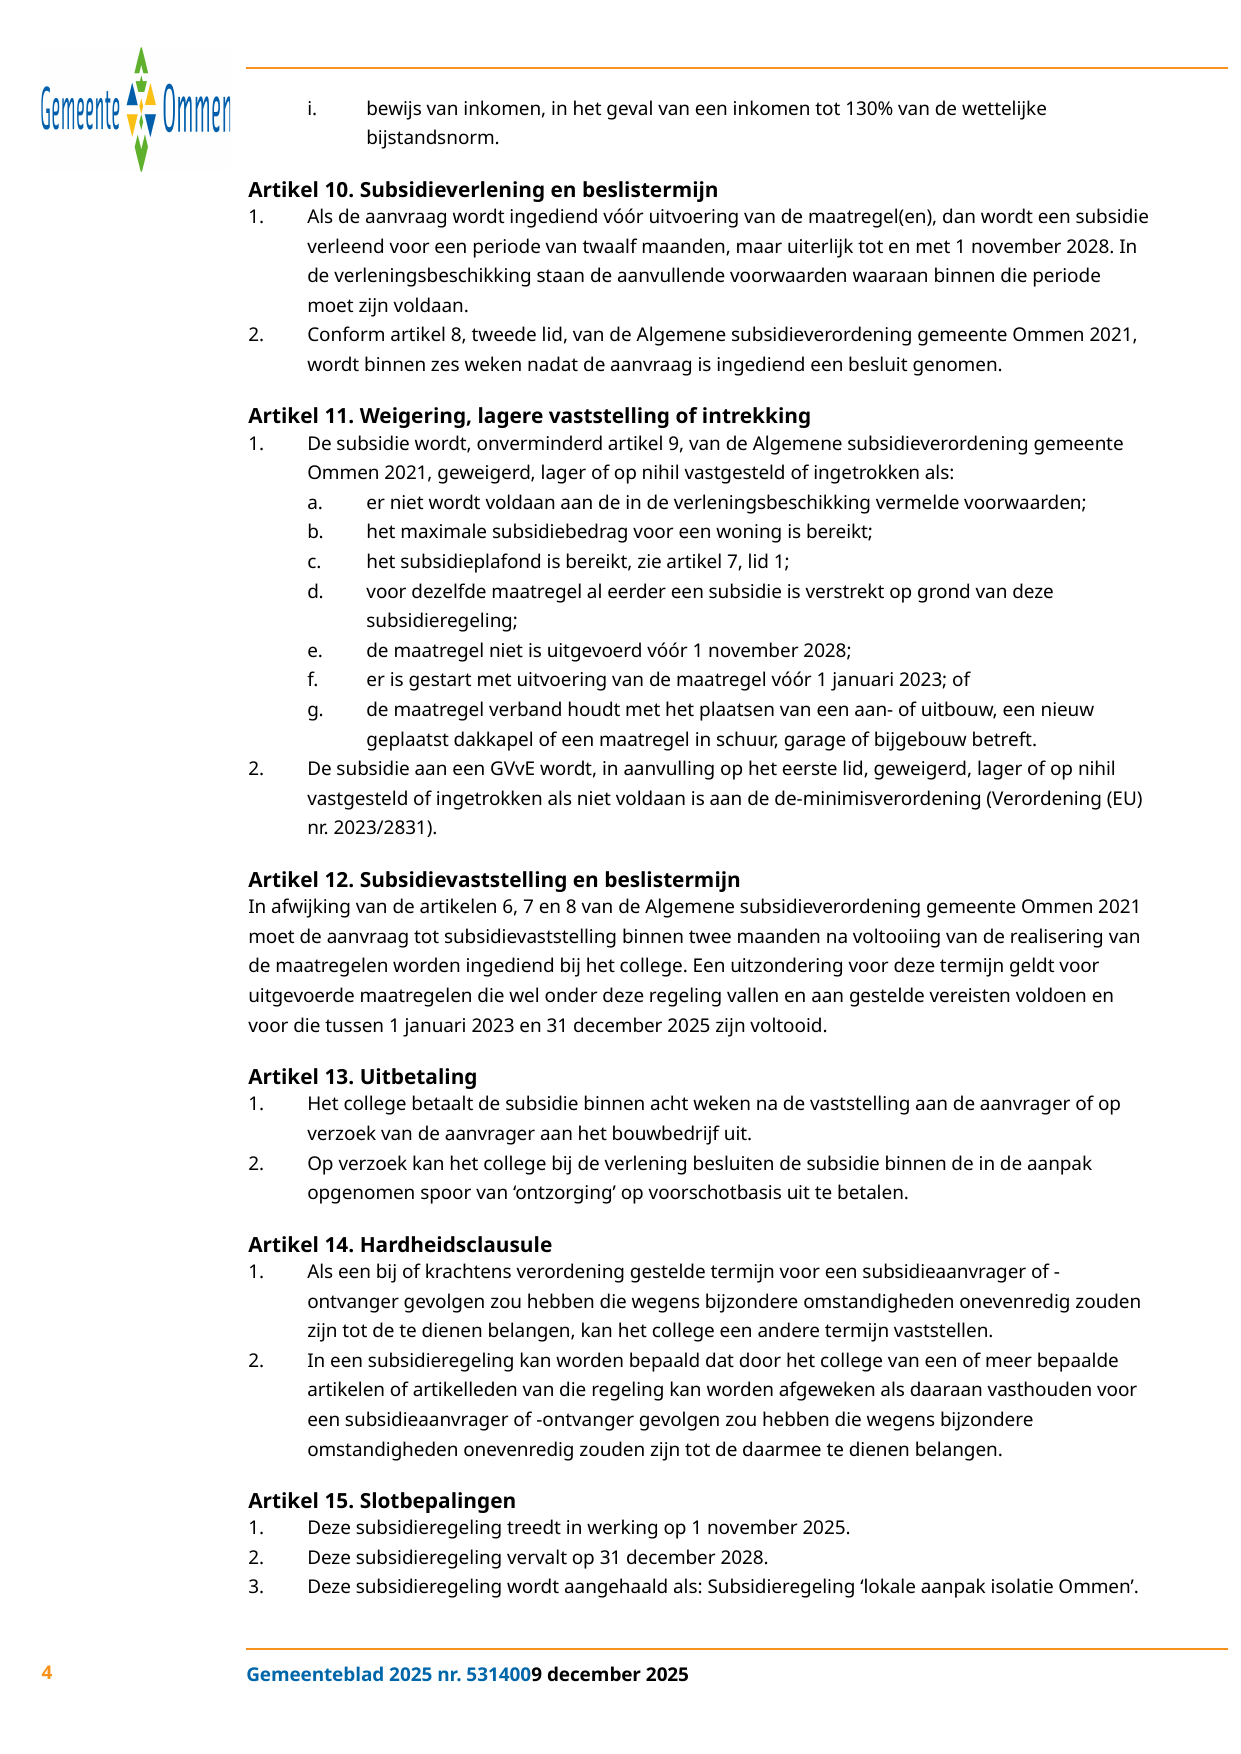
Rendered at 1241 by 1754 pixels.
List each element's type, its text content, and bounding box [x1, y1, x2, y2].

text Artikel 13. Uitbetaling [248, 1062, 1152, 1091]
text Artikel 10. Subsidieverlening en beslistermijn [248, 175, 1152, 203]
list De subsidie wordt, onverminderd artikel 9, van de Algemene subsidieverordening gemeente Ommen 2021, geweigerd, lager of op nihil vastgesteld of ingetrokken als: [248, 430, 1152, 485]
text In afwijking van de artikelen 6, 7 en 8 van de Algemene subsidieverordening gemeente Ommen 2021 moet de aanvraag tot subsidievaststelling binnen twee maanden na voltooiing van de realisering van de maatregelen worden ingediend bij het college. Een uitzondering voor deze termijn geldt voor uitgevoerde maatregelen die wel onder deze regeling vallen en aan gestelde vereisten voldoen en voor die tussen 1 januari 2023 en 31 december 2025 zijn voltooid. [248, 893, 1152, 1037]
list de maatregel niet is uitgevoerd vóór 1 november 2028; [307, 637, 1152, 663]
list er niet wordt voldaan aan de in de verleningsbeschikking vermelde voorwaarden; [307, 489, 1152, 515]
picture [41, 47, 231, 172]
list Het college betaalt de subsidie binnen acht weken na de vaststelling aan de aanvrager of op verzoek van de aanvrager aan het bouwbedrijf uit. [248, 1091, 1152, 1146]
list bewijs van inkomen, in het geval van een inkomen tot 130% van de wettelijke bijstandsnorm. [307, 95, 1152, 150]
list De subsidie aan een GVvE wordt, in aanvulling op het eerste lid, geweigerd, lager of op nihil vastgesteld of ingetrokken als niet voldaan is aan de de-minimisverordening (Verordening (EU) nr. 2023/2831). [248, 755, 1152, 840]
list het subsidieplafond is bereikt, zie artikel 7, lid 1; [307, 548, 1152, 574]
list In een subsidieregeling kan worden bepaald dat door het college van een of meer bepaalde artikelen of artikelleden van die regeling kan worden afgeweken als daaraan vasthouden voor een subsidieaanvrager of -ontvanger gevolgen zou hebben die wegens bijzondere omstandigheden onevenredig zouden zijn tot de daarmee te dienen belangen. [248, 1347, 1152, 1461]
list Deze subsidieregeling treedt in werking op 1 november 2025. [248, 1514, 1152, 1540]
list Deze subsidieregeling wordt aangehaald als: Subsidieregeling ‘lokale aanpak isolatie Ommen’. [248, 1574, 1152, 1599]
list het maximale subsidiebedrag voor een woning is bereikt; [307, 519, 1152, 544]
text Artikel 12. Subsidievaststelling en beslistermijn [248, 865, 1152, 893]
list Op verzoek kan het college bij de verlening besluiten de subsidie binnen de in de aanpak opgenomen spoor van ‘ontzorging’ op voorschotbasis uit te betalen. [248, 1150, 1152, 1205]
list Deze subsidieregeling vervalt op 31 december 2028. [248, 1544, 1152, 1570]
list Als een bij of krachtens verordening gestelde termijn voor een subsidieaanvrager of -ontvanger gevolgen zou hebben die wegens bijzondere omstandigheden onevenredig zouden zijn tot de te dienen belangen, kan het college een andere termijn vaststellen. [248, 1258, 1152, 1343]
list de maatregel verband houdt met het plaatsen van een aan- of uitbouw, een nieuw geplaatst dakkapel of een maatregel in schuur, garage of bijgebouw betreft. [307, 696, 1152, 752]
text Artikel 14. Hardheidsclausule [248, 1230, 1152, 1258]
list Als de aanvraag wordt ingediend vóór uitvoering van de maatregel(en), dan wordt een subsidie verleend voor een periode van twaalf maanden, maar uiterlijk tot en met 1 november 2028. In de verleningsbeschikking staan de aanvullende voorwaarden waaraan binnen die periode moet zijn voldaan. [248, 203, 1152, 318]
text Artikel 15. Slotbepalingen [248, 1486, 1152, 1514]
list voor dezelfde maatregel al eerder een subsidie is verstrekt op grond van deze subsidieregeling; [307, 578, 1152, 633]
list er is gestart met uitvoering van de maatregel vóór 1 januari 2023; of [307, 667, 1152, 692]
list Conform artikel 8, tweede lid, van de Algemene subsidieverordening gemeente Ommen 2021, wordt binnen zes weken nadat de aanvraag is ingediend een besluit genomen. [248, 322, 1152, 377]
text Artikel 11. Weigering, lagere vaststelling of intrekking [248, 402, 1152, 430]
